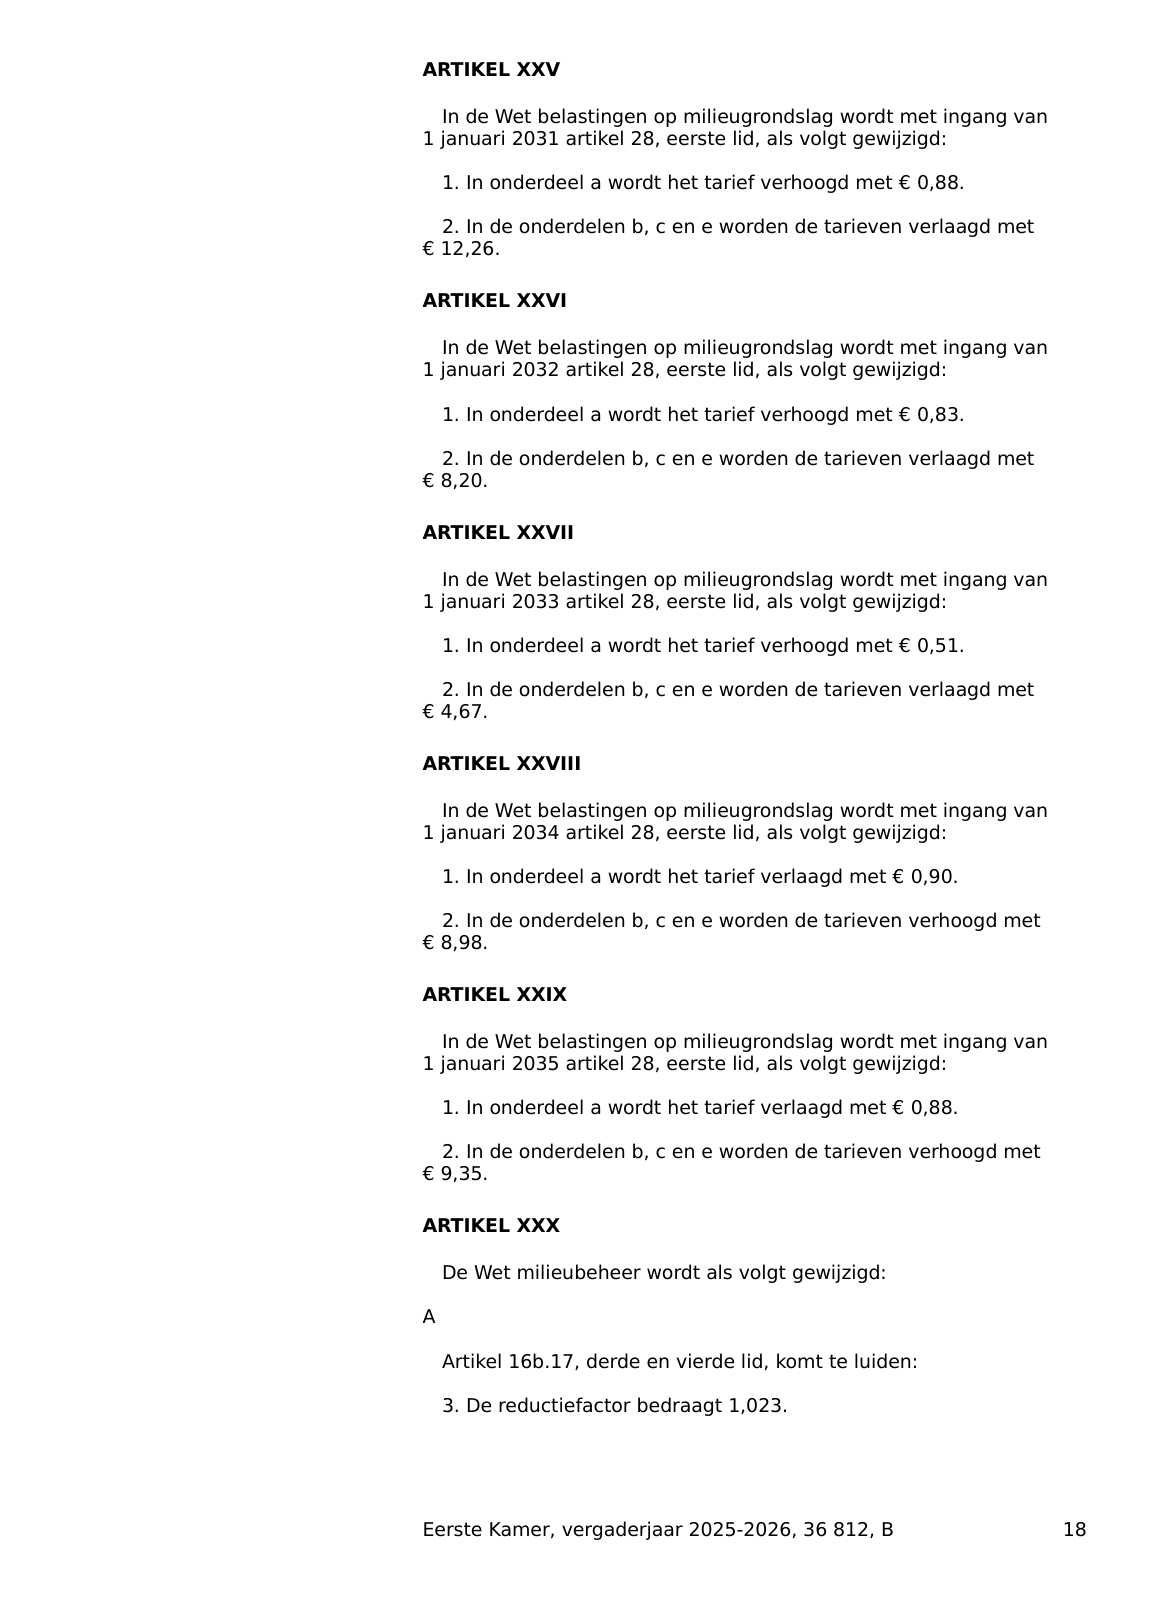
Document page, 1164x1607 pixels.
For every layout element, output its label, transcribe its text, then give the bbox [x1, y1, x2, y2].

text In de Wet belastingen op milieugrondslag wordt met ingang van 1 januari 2032 artikel 28, eerste lid, als volgt gewijzigd: [422, 337, 1087, 381]
subtitle ARTIKEL XXIX [422, 984, 1087, 1006]
subtitle ARTIKEL XXVIII [422, 753, 1087, 775]
text 2. In de onderdelen b, c en e worden de tarieven verhoogd met € 9,35. [422, 1141, 1087, 1185]
text 3. De reductiefactor bedraagt 1,023. [422, 1395, 1087, 1417]
text 1. In onderdeel a wordt het tarief verhoogd met € 0,51. [422, 635, 1087, 657]
text 2. In de onderdelen b, c en e worden de tarieven verhoogd met € 8,98. [422, 910, 1087, 954]
text In de Wet belastingen op milieugrondslag wordt met ingang van 1 januari 2031 artikel 28, eerste lid, als volgt gewijzigd: [422, 106, 1087, 150]
text 1. In onderdeel a wordt het tarief verhoogd met € 0,83. [422, 403, 1087, 425]
subtitle ARTIKEL XXV [422, 59, 1087, 81]
subtitle ARTIKEL XXX [422, 1215, 1087, 1237]
text In de Wet belastingen op milieugrondslag wordt met ingang van 1 januari 2035 artikel 28, eerste lid, als volgt gewijzigd: [422, 1031, 1087, 1075]
text In de Wet belastingen op milieugrondslag wordt met ingang van 1 januari 2033 artikel 28, eerste lid, als volgt gewijzigd: [422, 568, 1087, 612]
subtitle ARTIKEL XXVI [422, 290, 1087, 312]
text 1. In onderdeel a wordt het tarief verlaagd met € 0,88. [422, 1097, 1087, 1119]
text A [422, 1306, 1087, 1328]
text 1. In onderdeel a wordt het tarief verhoogd met € 0,88. [422, 172, 1087, 194]
subtitle ARTIKEL XXVII [422, 522, 1087, 543]
text 2. In de onderdelen b, c en e worden de tarieven verlaagd met € 12,26. [422, 216, 1087, 260]
text In de Wet belastingen op milieugrondslag wordt met ingang van 1 januari 2034 artikel 28, eerste lid, als volgt gewijzigd: [422, 800, 1087, 844]
text Artikel 16b.17, derde en vierde lid, komt te luiden: [422, 1351, 1087, 1373]
text 2. In de onderdelen b, c en e worden de tarieven verlaagd met € 8,20. [422, 448, 1087, 492]
text 2. In de onderdelen b, c en e worden de tarieven verlaagd met € 4,67. [422, 679, 1087, 723]
text 1. In onderdeel a wordt het tarief verlaagd met € 0,90. [422, 866, 1087, 888]
text De Wet milieubeheer wordt als volgt gewijzigd: [422, 1262, 1087, 1284]
